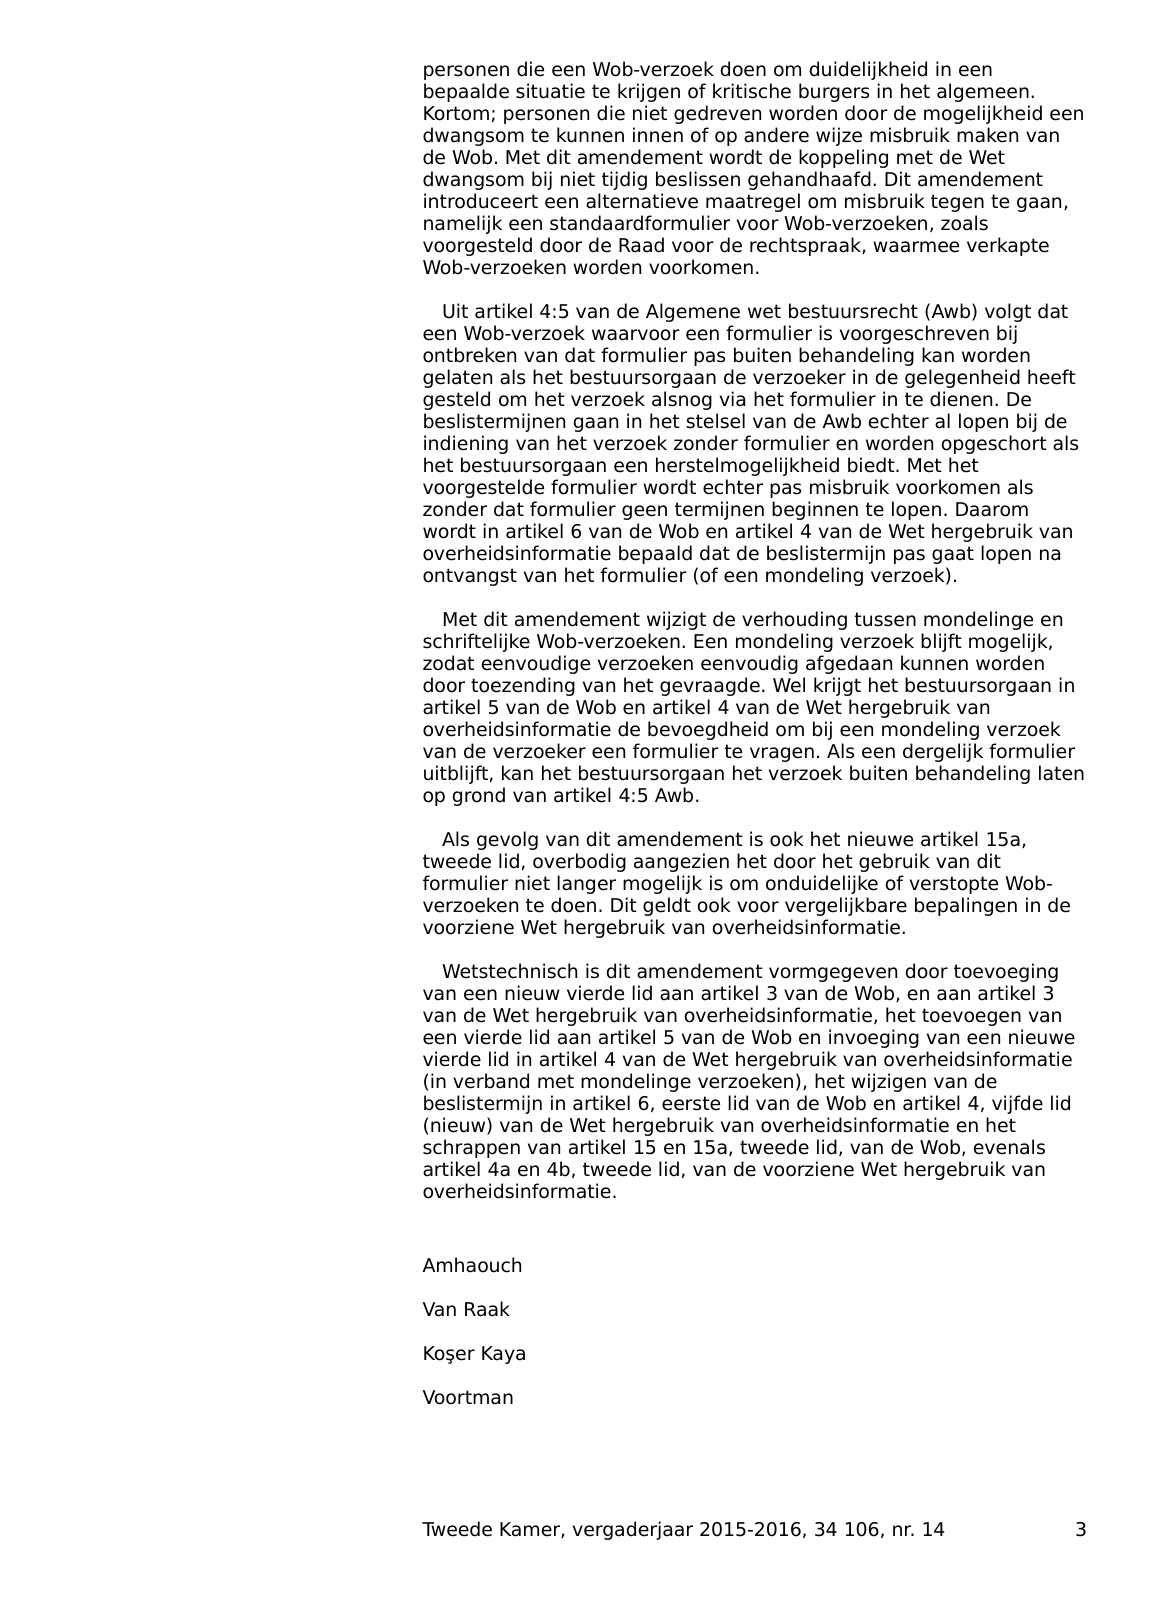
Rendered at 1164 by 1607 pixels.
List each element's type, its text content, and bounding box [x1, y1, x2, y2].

text Met dit amendement wijzigt de verhouding tussen mondelinge en schriftelijke Wob-verzoeken. Een mondeling verzoek blijft mogelijk, zodat eenvoudige verzoeken eenvoudig afgedaan kunnen worden door toezending van het gevraagde. Wel krijgt het bestuursorgaan in artikel 5 van de Wob en artikel 4 van de Wet hergebruik van overheidsinformatie de bevoegdheid om bij een mondeling verzoek van de verzoeker een formulier te vragen. Als een dergelijk formulier uitblijft, kan het bestuursorgaan het verzoek buiten behandeling laten op grond van artikel 4:5 Awb. [422, 609, 1087, 807]
text Uit artikel 4:5 van de Algemene wet bestuursrecht (Awb) volgt dat een Wob-verzoek waarvoor een formulier is voorgeschreven bij ontbreken van dat formulier pas buiten behandeling kan worden gelaten als het bestuursorgaan de verzoeker in de gelegenheid heeft gesteld om het verzoek alsnog via het formulier in te dienen. De beslistermijnen gaan in het stelsel van de Awb echter al lopen bij de indiening van het verzoek zonder formulier en worden opgeschort als het bestuursorgaan een herstelmogelijkheid biedt. Met het voorgestelde formulier wordt echter pas misbruik voorkomen als zonder dat formulier geen termijnen beginnen te lopen. Daarom wordt in artikel 6 van de Wob en artikel 4 van de Wet hergebruik van overheidsinformatie bepaald dat de beslistermijn pas gaat lopen na ontvangst van het formulier (of een mondeling verzoek). [422, 301, 1087, 587]
text Als gevolg van dit amendement is ook het nieuwe artikel 15a, tweede lid, overbodig aangezien het door het gebruik van dit formulier niet langer mogelijk is om onduidelijke of verstopte Wob-verzoeken te doen. Dit geldt ook voor vergelijkbare bepalingen in de voorziene Wet hergebruik van overheidsinformatie. [422, 829, 1087, 939]
text Amhaouch Van Raak Koşer Kaya Voortman [422, 1233, 1087, 1431]
text personen die een Wob-verzoek doen om duidelijkheid in een bepaalde situatie te krijgen of kritische burgers in het algemeen. Kortom; personen die niet gedreven worden door de mogelijkheid een dwangsom te kunnen innen of op andere wijze misbruik maken van de Wob. Met dit amendement wordt de koppeling met de Wet dwangsom bij niet tijdig beslissen gehandhaafd. Dit amendement introduceert een alternatieve maatregel om misbruik tegen te gaan, namelijk een standaardformulier voor Wob-verzoeken, zoals voorgesteld door de Raad voor de rechtspraak, waarmee verkapte Wob-verzoeken worden voorkomen. [422, 59, 1087, 279]
text Wetstechnisch is dit amendement vormgegeven door toevoeging van een nieuw vierde lid aan artikel 3 van de Wob, en aan artikel 3 van de Wet hergebruik van overheidsinformatie, het toevoegen van een vierde lid aan artikel 5 van de Wob en invoeging van een nieuwe vierde lid in artikel 4 van de Wet hergebruik van overheidsinformatie (in verband met mondelinge verzoeken), het wijzigen van de beslistermijn in artikel 6, eerste lid van de Wob en artikel 4, vijfde lid (nieuw) van de Wet hergebruik van overheidsinformatie en het schrappen van artikel 15 en 15a, tweede lid, van de Wob, evenals artikel 4a en 4b, tweede lid, van de voorziene Wet hergebruik van overheidsinformatie. [422, 961, 1087, 1203]
